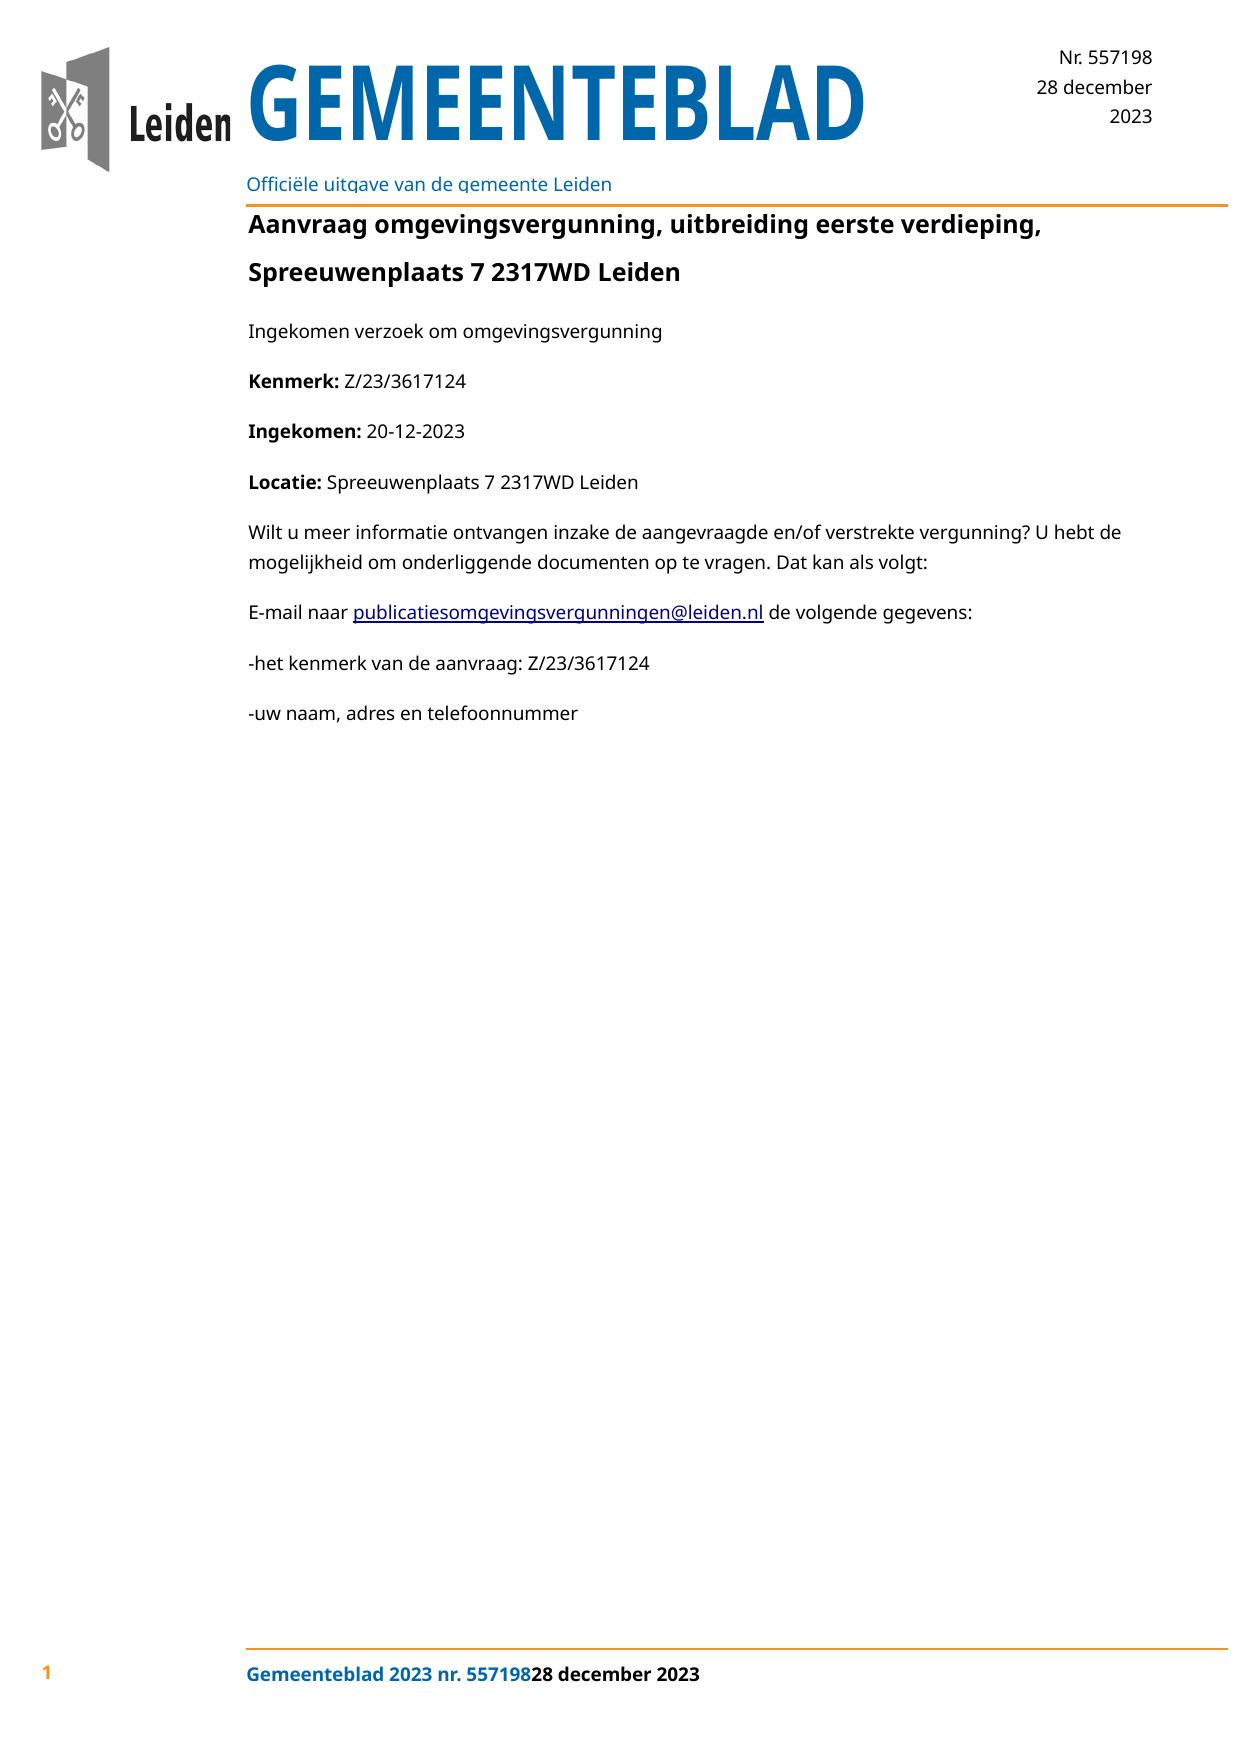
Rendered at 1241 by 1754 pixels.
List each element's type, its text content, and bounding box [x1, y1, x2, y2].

text Ingekomen verzoek om omgevingsvergunning [248, 318, 1152, 344]
text Ingekomen: 20-12-2023 [248, 419, 1152, 444]
text Aanvraag omgevingsvergunning, uitbreiding eerste verdieping, Spreeuwenplaats 7 2317WD Leiden [248, 207, 1152, 288]
text Kenmerk: Z/23/3617124 [248, 368, 1152, 394]
text Wilt u meer informatie ontvangen inzake de aangevraagde en/of verstrekte vergunning? U hebt de mogelijkheid om onderliggende documenten op te vragen. Dat kan als volgt: [248, 519, 1152, 575]
text E-mail naar publicatiesomgevingsvergunningen@leiden.nl de volgende gegevens: [248, 599, 1152, 625]
text -uw naam, adres en telefoonnummer [248, 700, 1152, 726]
picture [41, 47, 231, 172]
text -het kenmerk van de aanvraag: Z/23/3617124 [248, 650, 1152, 676]
text Locatie: Spreeuwenplaats 7 2317WD Leiden [248, 469, 1152, 495]
